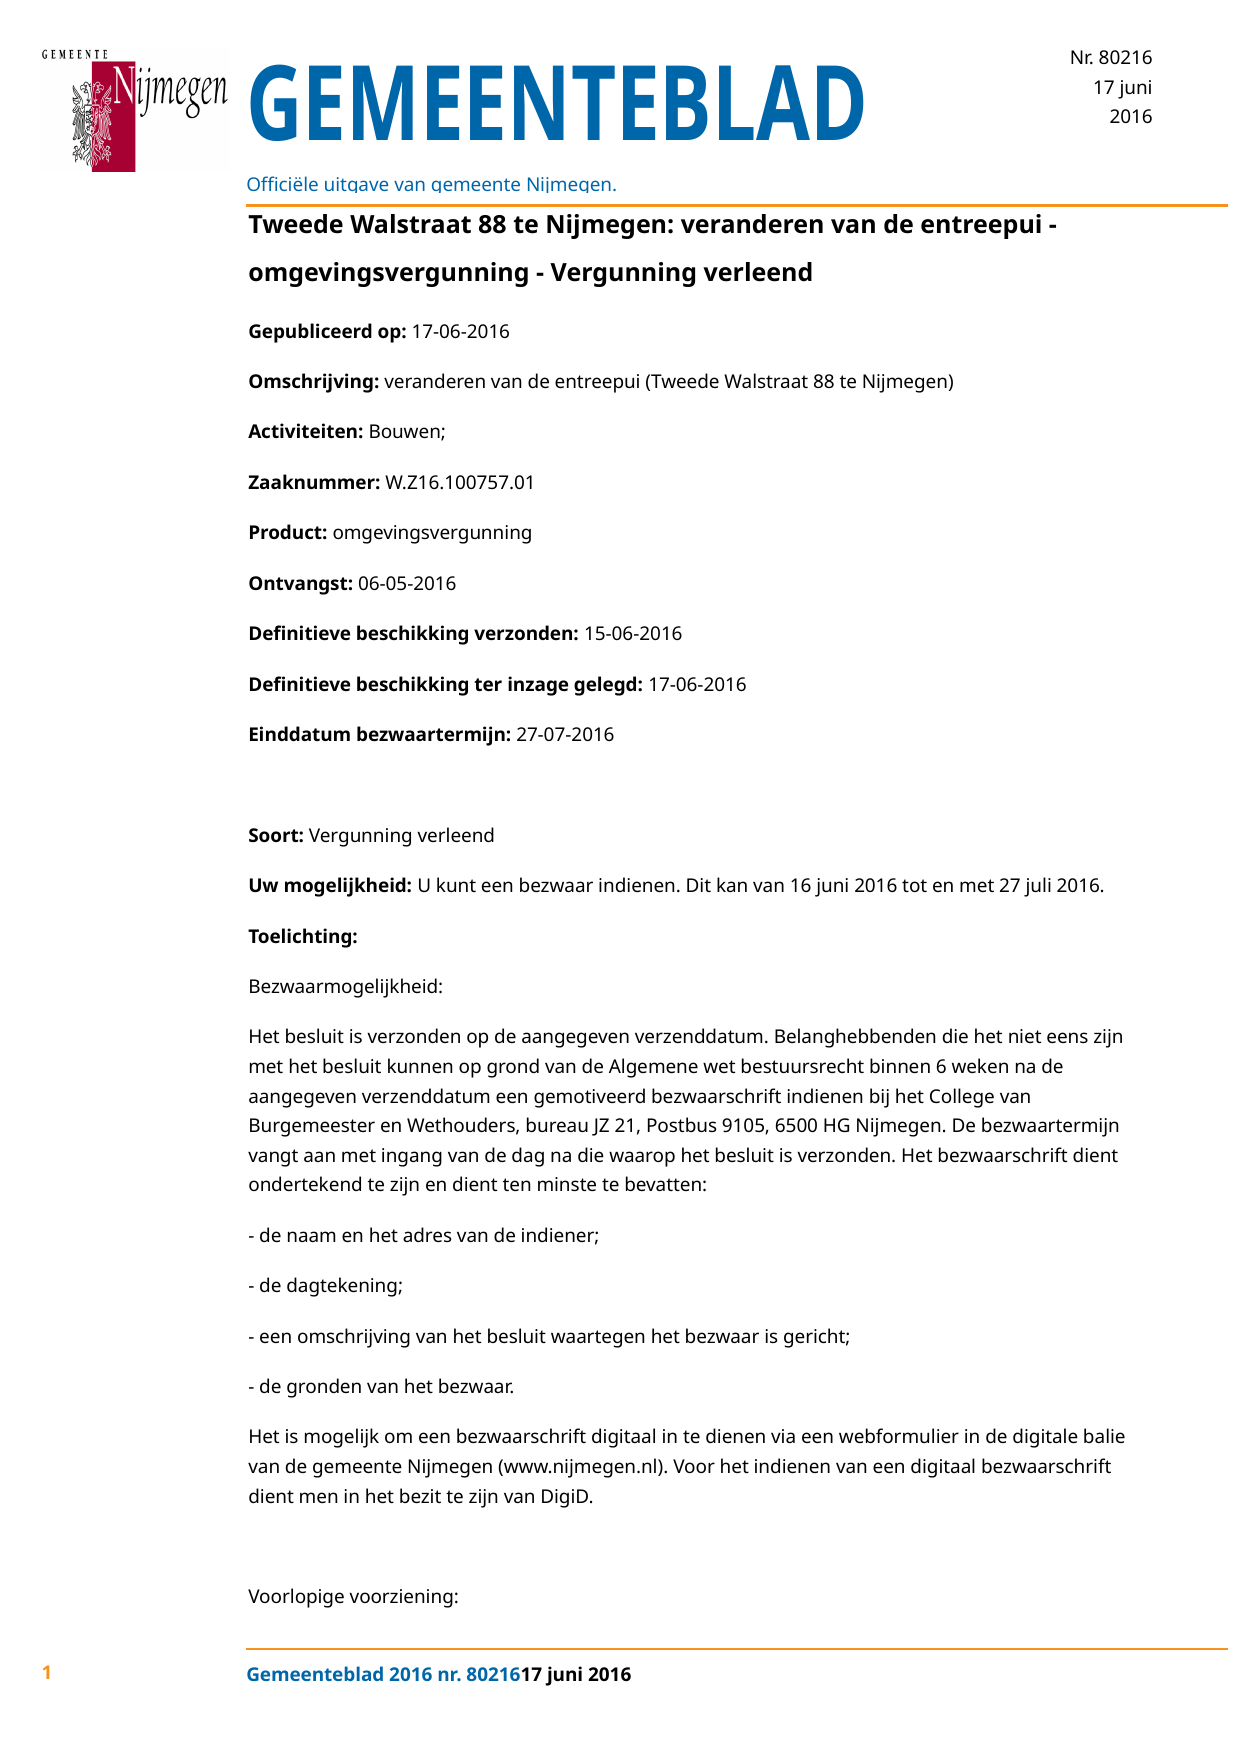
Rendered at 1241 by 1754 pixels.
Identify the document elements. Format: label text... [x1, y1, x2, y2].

picture [41, 47, 231, 172]
text Voorlopige voorziening: [248, 1584, 1152, 1609]
text Gepubliceerd op: 17-06-2016 [248, 318, 1152, 344]
text - een omschrijving van het besluit waartegen het bezwaar is gericht; [248, 1323, 1152, 1349]
text Het is mogelijk om een bezwaarschrift digitaal in te dienen via een webformulier in de digitale balie van de gemeente Nijmegen (www.nijmegen.nl). Voor het indienen van een digitaal bezwaarschrift dient men in het bezit te zijn van DigiD. [248, 1424, 1152, 1509]
text Zaaknummer: W.Z16.100757.01 [248, 469, 1152, 495]
text Tweede Walstraat 88 te Nijmegen: veranderen van de entreepui - omgevingsvergunning - Vergunning verleend [248, 207, 1152, 288]
text Uw mogelijkheid: U kunt een bezwaar indienen. Dit kan van 16 juni 2016 tot en met 27 juli 2016. [248, 872, 1152, 898]
text - de dagtekening; [248, 1272, 1152, 1298]
text Activiteiten: Bouwen; [248, 419, 1152, 444]
text Omschrijving: veranderen van de entreepui (Tweede Walstraat 88 te Nijmegen) [248, 368, 1152, 394]
text Soort: Vergunning verleend [248, 822, 1152, 848]
text Definitieve beschikking ter inzage gelegd: 17-06-2016 [248, 671, 1152, 697]
text Definitieve beschikking verzonden: 15-06-2016 [248, 620, 1152, 646]
text Einddatum bezwaartermijn: 27-07-2016 [248, 721, 1152, 747]
text Toelichting: [248, 923, 1152, 949]
text - de naam en het adres van de indiener; [248, 1222, 1152, 1248]
text Ontvangst: 06-05-2016 [248, 570, 1152, 596]
text Het besluit is verzonden op de aangegeven verzenddatum. Belanghebbenden die het niet eens zijn met het besluit kunnen op grond van de Algemene wet bestuursrecht binnen 6 weken na de aangegeven verzenddatum een gemotiveerd bezwaarschrift indienen bij het College van Burgemeester en Wethouders, bureau JZ 21, Postbus 9105, 6500 HG Nijmegen. De bezwaartermijn vangt aan met ingang van de dag na die waarop het besluit is verzonden. Het bezwaarschrift dient ondertekend te zijn en dient ten minste te bevatten: [248, 1024, 1152, 1197]
text - de gronden van het bezwaar. [248, 1373, 1152, 1399]
text Bezwaarmogelijkheid: [248, 973, 1152, 999]
text Product: omgevingsvergunning [248, 519, 1152, 545]
